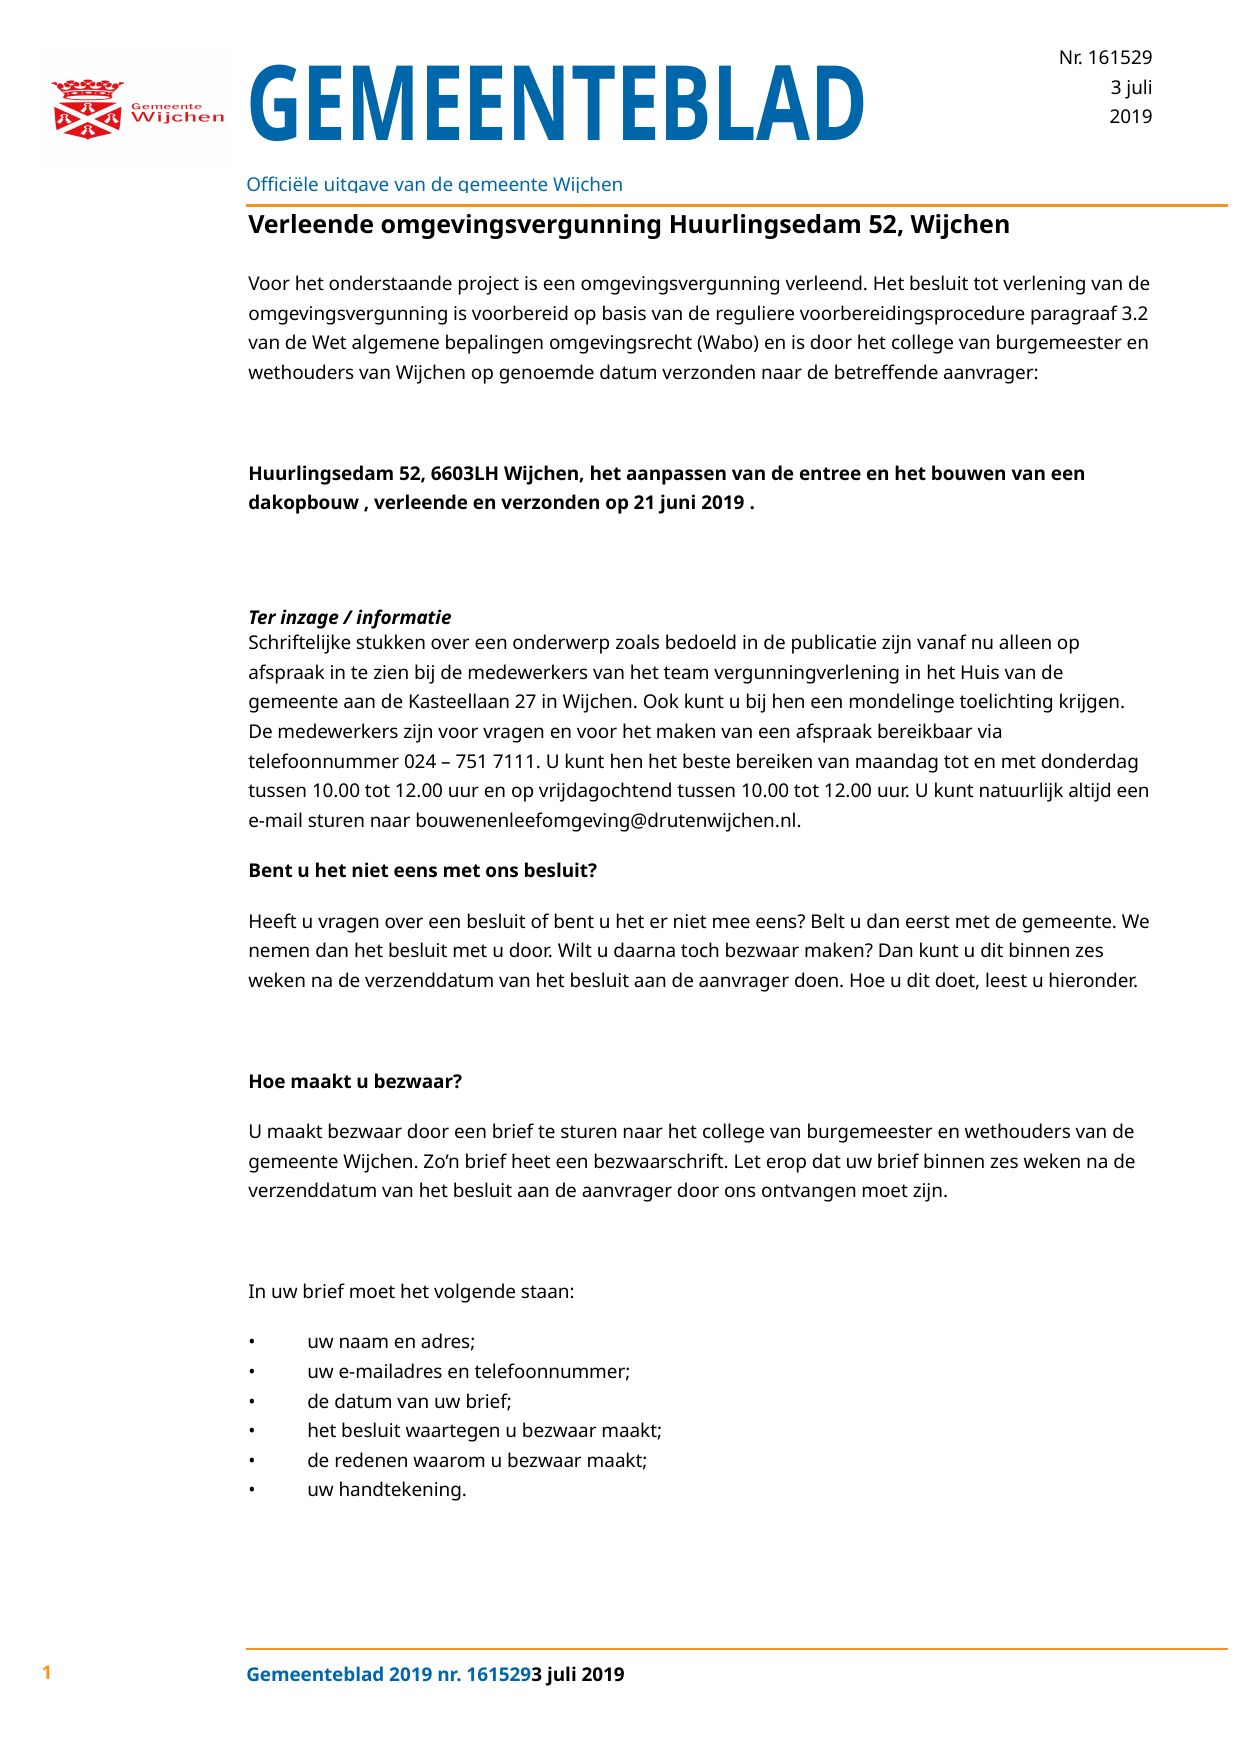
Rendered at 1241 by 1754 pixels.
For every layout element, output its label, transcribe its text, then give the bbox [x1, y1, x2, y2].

text In uw brief moet het volgende staan: [248, 1278, 1152, 1304]
text Schriftelijke stukken over een onderwerp zoals bedoeld in de publicatie zijn vanaf nu alleen op afspraak in te zien bij de medewerkers van het team vergunningverlening in het Huis van de gemeente aan de Kasteellaan 27 in Wijchen. Ook kunt u bij hen een mondelinge toelichting krijgen. De medewerkers zijn voor vragen en voor het maken van een afspraak bereikbaar via telefoonnummer 024 – 751 7111. U kunt hen het beste bereiken van maandag tot en met donderdag tussen 10.00 tot 12.00 uur en op vrijdagochtend tussen 10.00 tot 12.00 uur. U kunt natuurlijk altijd een e-mail sturen naar bouwenenleefomgeving@drutenwijchen.nl. [248, 629, 1152, 833]
list de redenen waarom u bezwaar maakt; [248, 1447, 1152, 1473]
list uw handtekening. [248, 1477, 1152, 1502]
text Voor het onderstaande project is een omgevingsvergunning verleend. Het besluit tot verlening van de omgevingsvergunning is voorbereid op basis van de reguliere voorbereidingsprocedure paragraaf 3.2 van de Wet algemene bepalingen omgevingsrecht (Wabo) en is door het college van burgemeester en wethouders van Wijchen op genoemde datum verzonden naar de betreffende aanvrager: [248, 270, 1152, 385]
text Heeft u vragen over een besluit of bent u het er niet mee eens? Belt u dan eerst met de gemeente. We nemen dan het besluit met u door. Wilt u daarna toch bezwaar maken? Dan kunt u dit binnen zes weken na de verzenddatum van het besluit aan de aanvrager doen. Hoe u dit doet, leest u hieronder. [248, 908, 1152, 993]
text Bent u het niet eens met ons besluit? [248, 857, 1152, 883]
text Verleende omgevingsvergunning Huurlingsedam 52, Wijchen [248, 207, 1152, 241]
list het besluit waartegen u bezwaar maakt; [248, 1417, 1152, 1443]
list de datum van uw brief; [248, 1388, 1152, 1414]
text U maakt bezwaar door een brief te sturen naar het college van burgemeester en wethouders van de gemeente Wijchen. Zo’n brief heet een bezwaarschrift. Let erop dat uw brief binnen zes weken na de verzenddatum van het besluit aan de aanvrager door ons ontvangen moet zijn. [248, 1118, 1152, 1203]
text Hoe maakt u bezwaar? [248, 1068, 1152, 1094]
list uw naam en adres; [248, 1329, 1152, 1354]
text Huurlingsedam 52, 6603LH Wijchen, het aanpassen van de entree en het bouwen van een dakopbouw , verleende en verzonden op 21 juni 2019 . [248, 460, 1152, 515]
text Ter inzage / informatie [248, 604, 1152, 629]
list uw e-mailadres en telefoonnummer; [248, 1358, 1152, 1384]
picture [41, 47, 231, 172]
